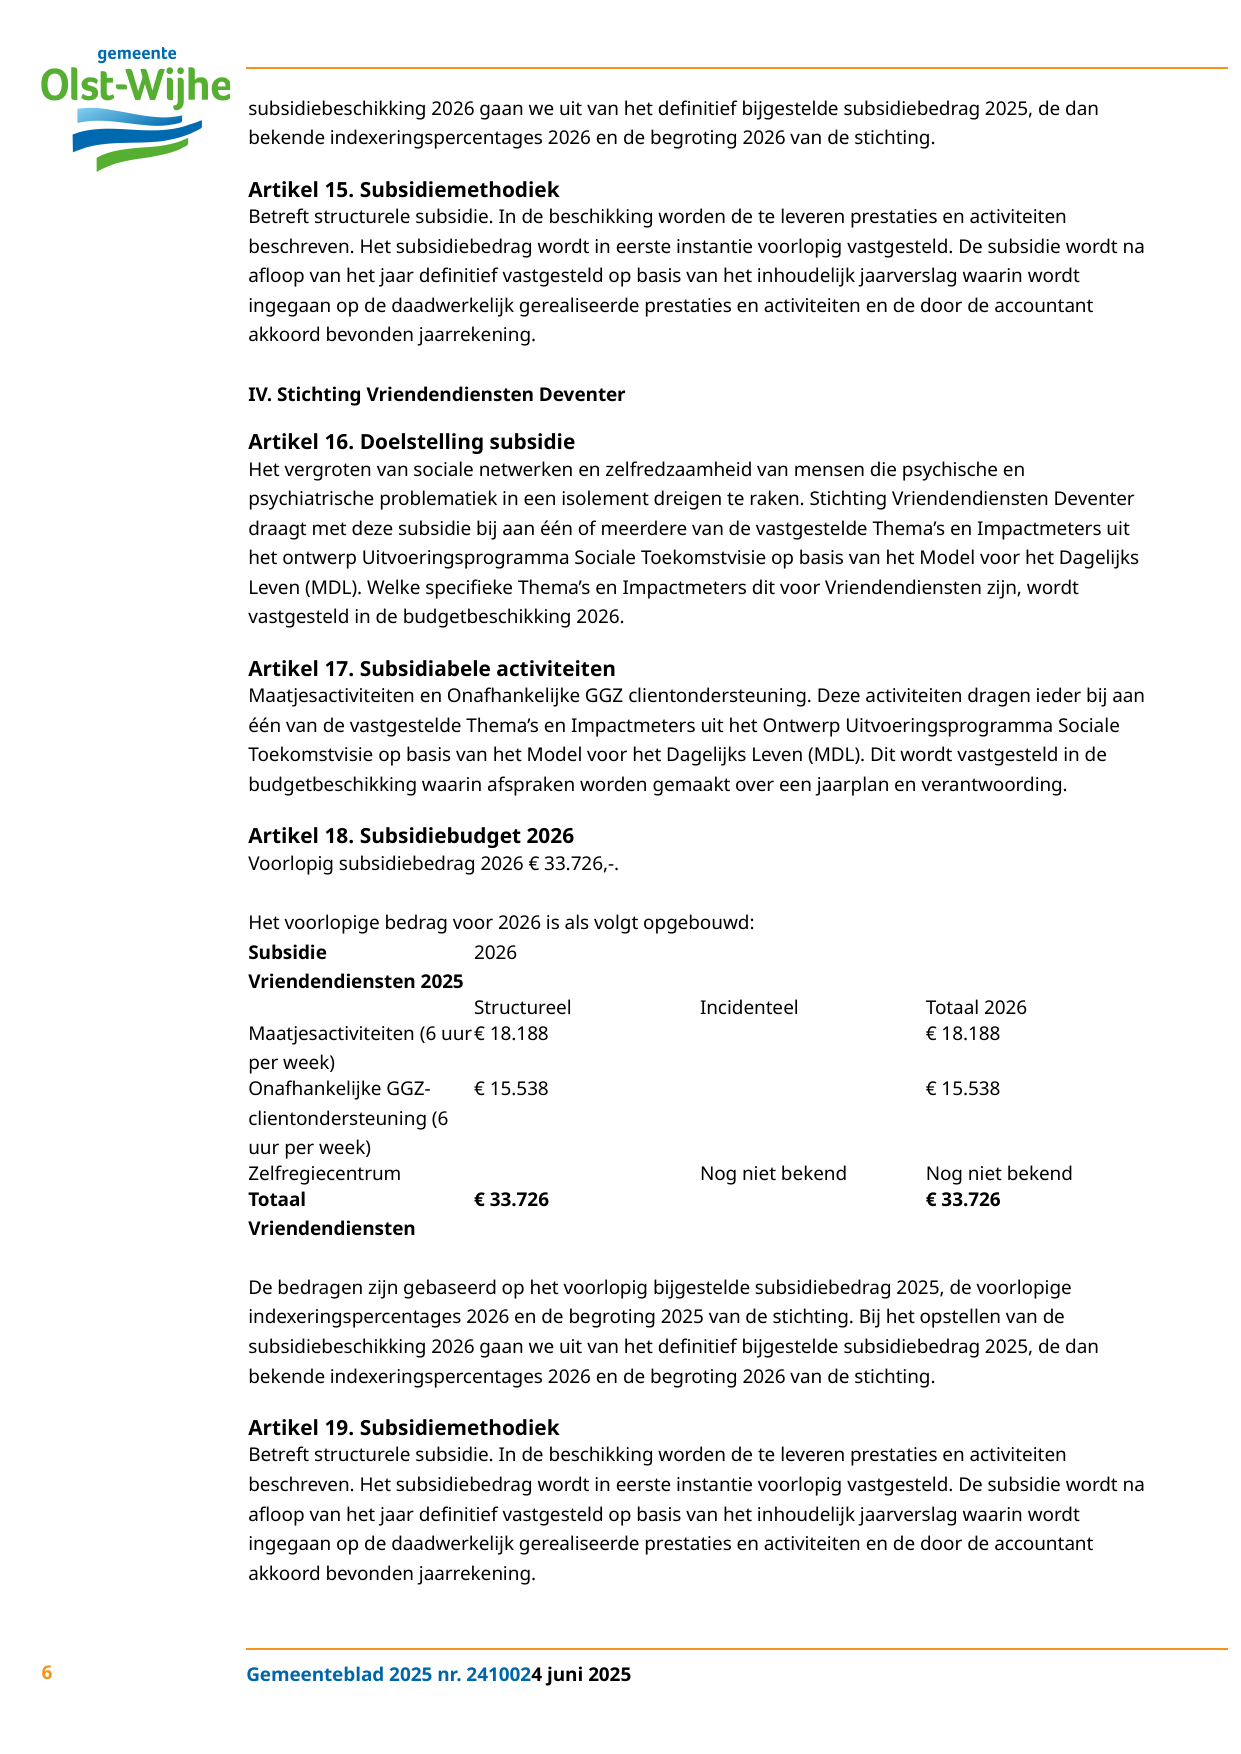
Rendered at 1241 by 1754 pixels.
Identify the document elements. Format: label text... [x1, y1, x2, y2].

text De bedragen zijn gebaseerd op het voorlopig bijgestelde subsidiebedrag 2025, de voorlopige indexeringspercentages 2026 en de begroting 2025 van de stichting. Bij het opstellen van de subsidiebeschikking 2026 gaan we uit van het definitief bijgestelde subsidiebedrag 2025, de dan bekende indexeringspercentages 2026 en de begroting 2026 van de stichting. [248, 1274, 1152, 1388]
table_cell € 33.726 [474, 1186, 700, 1241]
table_cell Structureel [474, 994, 700, 1020]
table_cell Maatjesactiviteiten (6 uur per week) [248, 1020, 474, 1075]
table_cell [248, 994, 474, 1020]
text Betreft structurele subsidie. In de beschikking worden de te leveren prestaties en activiteiten beschreven. Het subsidiebedrag wordt in eerste instantie voorlopig vastgesteld. De subsidie wordt na afloop van het jaar definitief vastgesteld op basis van het inhoudelijk jaarverslag waarin wordt ingegaan op de daadwerkelijk gerealiseerde prestaties en activiteiten en de door de accountant akkoord bevonden jaarrekening. [248, 1442, 1152, 1586]
table_cell Incidenteel [700, 994, 926, 1020]
table_cell Nog niet bekend [926, 1160, 1152, 1186]
table_cell Totaal 2026 [926, 994, 1152, 1020]
text Het voorlopige bedrag voor 2026 is als volgt opgebouwd: [248, 909, 1152, 935]
text Artikel 16. Doelstelling subsidie [248, 427, 1152, 456]
table_cell Zelfregiecentrum [248, 1160, 474, 1186]
text Artikel 18. Subsidiebudget 2026 [248, 822, 1152, 850]
text Maatjesactiviteiten en Onafhankelijke GGZ clientondersteuning. Deze activiteiten dragen ieder bij aan één van de vastgestelde Thema’s en Impactmeters uit het Ontwerp Uitvoeringsprogramma Sociale Toekomstvisie op basis van het Model voor het Dagelijks Leven (MDL). Dit wordt vastgesteld in de budgetbeschikking waarin afspraken worden gemaakt over een jaarplan en verantwoording. [248, 682, 1152, 797]
text Artikel 15. Subsidiemethodiek [248, 175, 1152, 203]
table_cell [700, 1186, 926, 1241]
table_cell [474, 1160, 700, 1186]
table_cell Totaal Vriendendiensten [248, 1186, 474, 1241]
text Artikel 19. Subsidiemethodiek [248, 1413, 1152, 1442]
text Het vergroten van sociale netwerken en zelfredzaamheid van mensen die psychische en psychiatrische problematiek in een isolement dreigen te raken. Stichting Vriendendiensten Deventer draagt met deze subsidie bij aan één of meerdere van de vastgestelde Thema’s en Impactmeters uit het ontwerp Uitvoeringsprogramma Sociale Toekomstvisie op basis van het Model voor het Dagelijks Leven (MDL). Welke specifieke Thema’s en Impactmeters dit voor Vriendendiensten zijn, wordt vastgesteld in de budgetbeschikking 2026. [248, 456, 1152, 629]
table_cell € 33.726 [926, 1186, 1152, 1241]
text Artikel 17. Subsidiabele activiteiten [248, 654, 1152, 682]
table_cell € 18.188 [926, 1020, 1152, 1075]
text IV. Stichting Vriendendiensten Deventer [248, 381, 1152, 406]
picture [41, 47, 231, 172]
table_cell € 18.188 [474, 1020, 700, 1075]
table_cell € 15.538 [926, 1075, 1152, 1160]
text Voorlopig subsidiebedrag 2026 € 33.726,-. [248, 850, 1152, 876]
table_cell € 15.538 [474, 1075, 700, 1160]
table_cell Onafhankelijke GGZ-clientondersteuning (6 uur per week) [248, 1075, 474, 1160]
text subsidiebeschikking 2026 gaan we uit van het definitief bijgestelde subsidiebedrag 2025, de dan bekende indexeringspercentages 2026 en de begroting 2026 van de stichting. [248, 95, 1152, 150]
table_cell [700, 1020, 926, 1075]
table_cell Nog niet bekend [700, 1160, 926, 1186]
text Betreft structurele subsidie. In de beschikking worden de te leveren prestaties en activiteiten beschreven. Het subsidiebedrag wordt in eerste instantie voorlopig vastgesteld. De subsidie wordt na afloop van het jaar definitief vastgesteld op basis van het inhoudelijk jaarverslag waarin wordt ingegaan op de daadwerkelijk gerealiseerde prestaties en activiteiten en de door de accountant akkoord bevonden jaarrekening. [248, 203, 1152, 347]
table_cell [700, 1075, 926, 1160]
table_header Subsidie Vriendendiensten 2025 [248, 939, 474, 994]
table_header 2026 [474, 939, 1152, 994]
